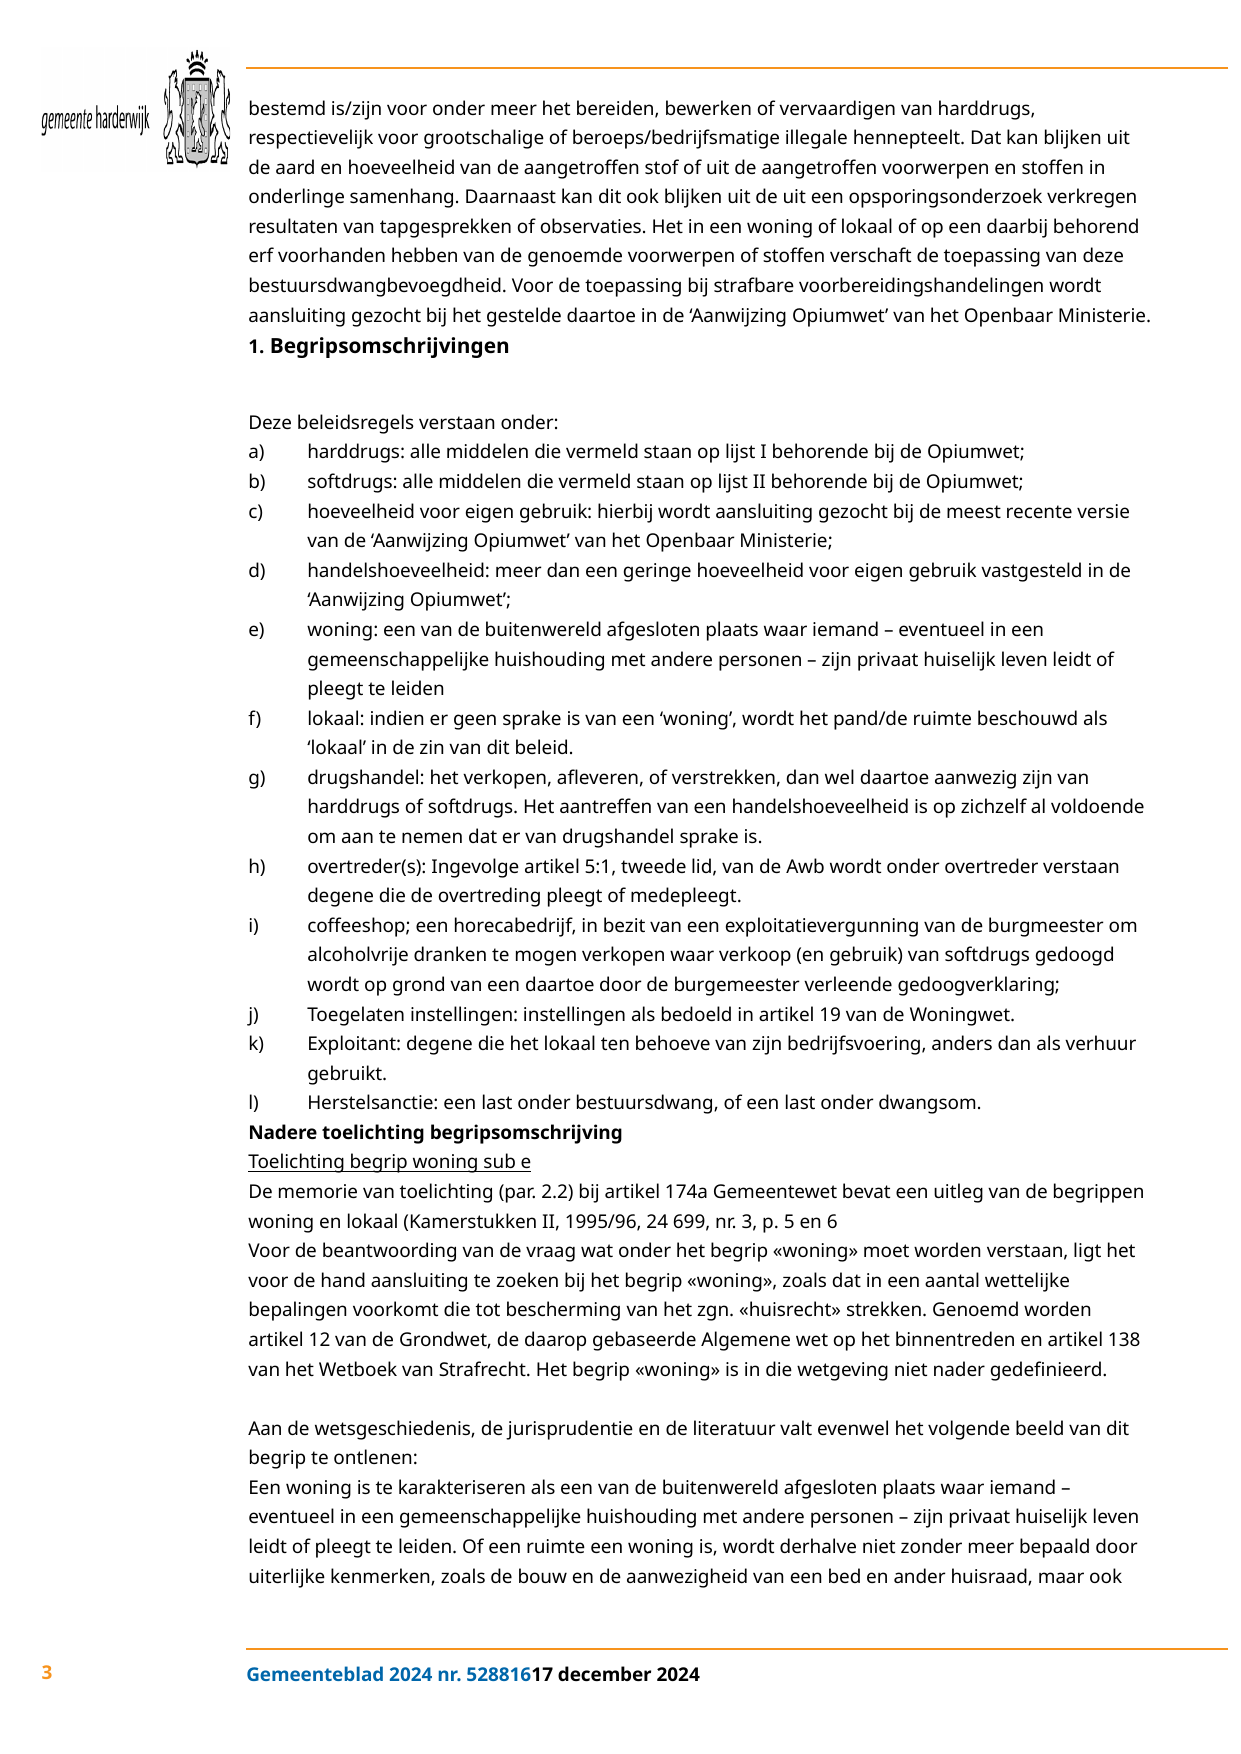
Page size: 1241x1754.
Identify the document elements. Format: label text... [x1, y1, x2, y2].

list overtreder(s): Ingevolge artikel 5:1, tweede lid, van de Awb wordt onder overtreder verstaan degene die de overtreding pleegt of medepleegt. [248, 853, 1152, 908]
list hoeveelheid voor eigen gebruik: hierbij wordt aansluiting gezocht bij de meest recente versie van de ‘Aanwijzing Opiumwet’ van het Openbaar Ministerie; [248, 498, 1152, 553]
text Aan de wetsgeschiedenis, de jurisprudentie en de literatuur valt evenwel het volgende beeld van dit begrip te ontlenen: [248, 1415, 1152, 1470]
text 1. Begripsomschrijvingen [248, 331, 1152, 360]
list drugshandel: het verkopen, afleveren, of verstrekken, dan wel daartoe aanwezig zijn van harddrugs of softdrugs. Het aantreffen van een handelshoeveelheid is op zichzelf al voldoende om aan te nemen dat er van drugshandel sprake is. [248, 764, 1152, 849]
picture [41, 47, 231, 172]
list softdrugs: alle middelen die vermeld staan op lijst II behorende bij de Opiumwet; [248, 468, 1152, 494]
text Voor de beantwoording van de vraag wat onder het begrip «woning» moet worden verstaan, ligt het voor de hand aansluiting te zoeken bij het begrip «woning», zoals dat in een aantal wettelijke bepalingen voorkomt die tot bescherming van het zgn. «huisrecht» strekken. Genoemd worden artikel 12 van de Grondwet, de daarop gebaseerde Algemene wet op het binnentreden en artikel 138 van het Wetboek van Strafrecht. Het begrip «woning» is in die wetgeving niet nader gedefinieerd. [248, 1237, 1152, 1382]
list harddrugs: alle middelen die vermeld staan op lijst I behorende bij de Opiumwet; [248, 439, 1152, 464]
list lokaal: indien er geen sprake is van een ‘woning’, wordt het pand/de ruimte beschouwd als ‘lokaal’ in de zin van dit beleid. [248, 705, 1152, 760]
text bestemd is/zijn voor onder meer het bereiden, bewerken of vervaardigen van harddrugs, respectievelijk voor grootschalige of beroeps/bedrijfsmatige illegale hennepteelt. Dat kan blijken uit de aard en hoeveelheid van de aangetroffen stof of uit de aangetroffen voorwerpen en stoffen in onderlinge samenhang. Daarnaast kan dit ook blijken uit de uit een opsporingsonderzoek verkregen resultaten van tapgesprekken of observaties. Het in een woning of lokaal of op een daarbij behorend erf voorhanden hebben van de genoemde voorwerpen of stoffen verschaft de toepassing van deze bestuursdwangbevoegdheid. Voor de toepassing bij strafbare voorbereidingshandelingen wordt aansluiting gezocht bij het gestelde daartoe in de ‘Aanwijzing Opiumwet’ van het Openbaar Ministerie. [248, 95, 1152, 328]
text Toelichting begrip woning sub e [248, 1149, 1152, 1174]
list Herstelsanctie: een last onder bestuursdwang, of een last onder dwangsom. [248, 1089, 1152, 1115]
list coffeeshop; een horecabedrijf, in bezit van een exploitatievergunning van de burgmeester om alcoholvrije dranken te mogen verkopen waar verkoop (en gebruik) van softdrugs gedoogd wordt op grond van een daartoe door de burgemeester verleende gedoogverklaring; [248, 912, 1152, 997]
text Deze beleidsregels verstaan onder: [248, 409, 1152, 435]
list handelshoeveelheid: meer dan een geringe hoeveelheid voor eigen gebruik vastgesteld in de ‘Aanwijzing Opiumwet’; [248, 557, 1152, 612]
list woning: een van de buitenwereld afgesloten plaats waar iemand – eventueel in een gemeenschappelijke huishouding met andere personen – zijn privaat huiselijk leven leidt of pleegt te leiden [248, 616, 1152, 701]
text Een woning is te karakteriseren als een van de buitenwereld afgesloten plaats waar iemand – eventueel in een gemeenschappelijke huishouding met andere personen – zijn privaat huiselijk leven leidt of pleegt te leiden. Of een ruimte een woning is, wordt derhalve niet zonder meer bepaald door uiterlijke kenmerken, zoals de bouw en de aanwezigheid van een bed en ander huisraad, maar ook [248, 1474, 1152, 1589]
list Toegelaten instellingen: instellingen als bedoeld in artikel 19 van de Woningwet. [248, 1001, 1152, 1027]
list Exploitant: degene die het lokaal ten behoeve van zijn bedrijfsvoering, anders dan als verhuur gebruikt. [248, 1030, 1152, 1086]
text Nadere toelichting begripsomschrijving [248, 1119, 1152, 1145]
text De memorie van toelichting (par. 2.2) bij artikel 174a Gemeentewet bevat een uitleg van de begrippen woning en lokaal (Kamerstukken II, 1995/96, 24 699, nr. 3, p. 5 en 6 [248, 1178, 1152, 1234]
